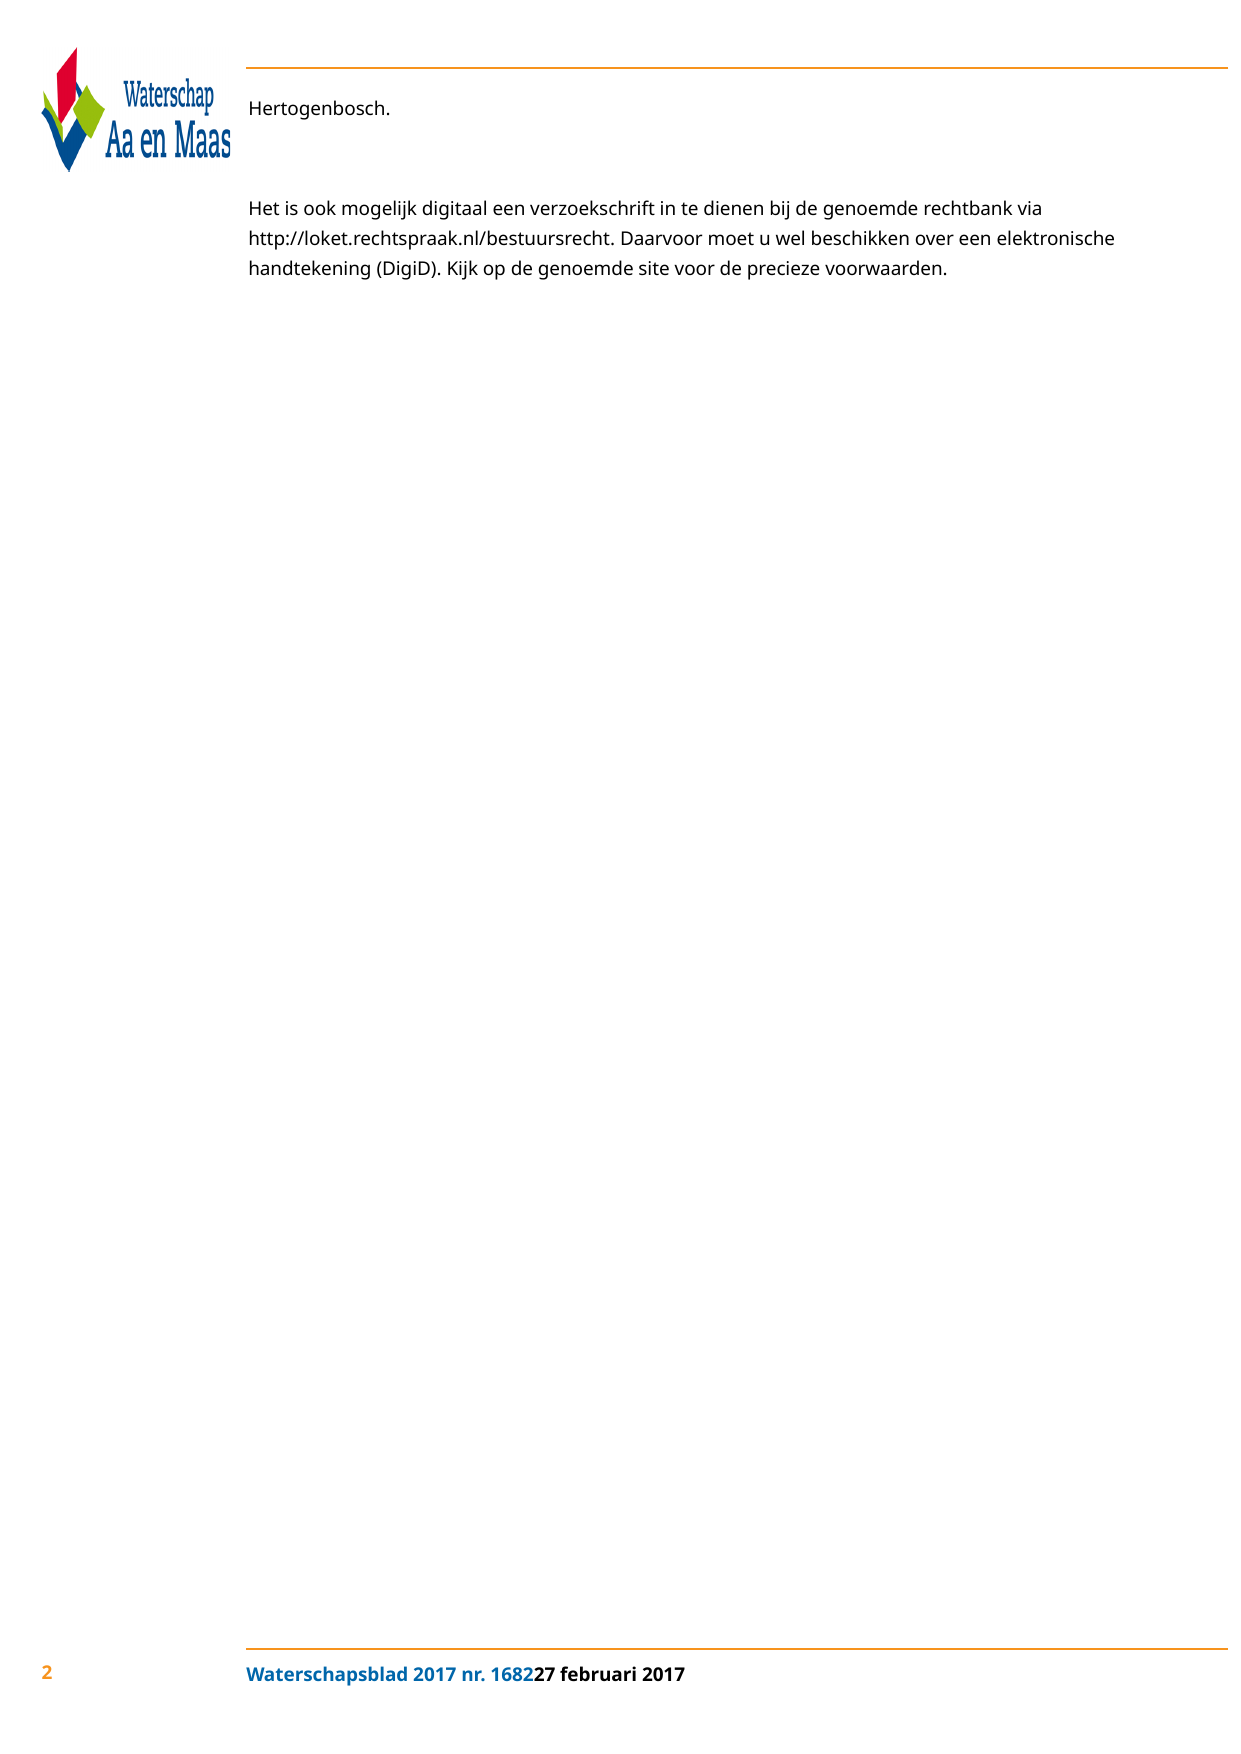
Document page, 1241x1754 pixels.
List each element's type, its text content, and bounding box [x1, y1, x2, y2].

text Het is ook mogelijk digitaal een verzoekschrift in te dienen bij de genoemde rechtbank via http://loket.rechtspraak.nl/bestuursrecht. Daarvoor moet u wel beschikken over een elektronische handtekening (DigiD). Kijk op de genoemde site voor de precieze voorwaarden. [248, 196, 1152, 281]
picture [41, 47, 231, 172]
text Hertogenbosch. [248, 95, 1152, 121]
